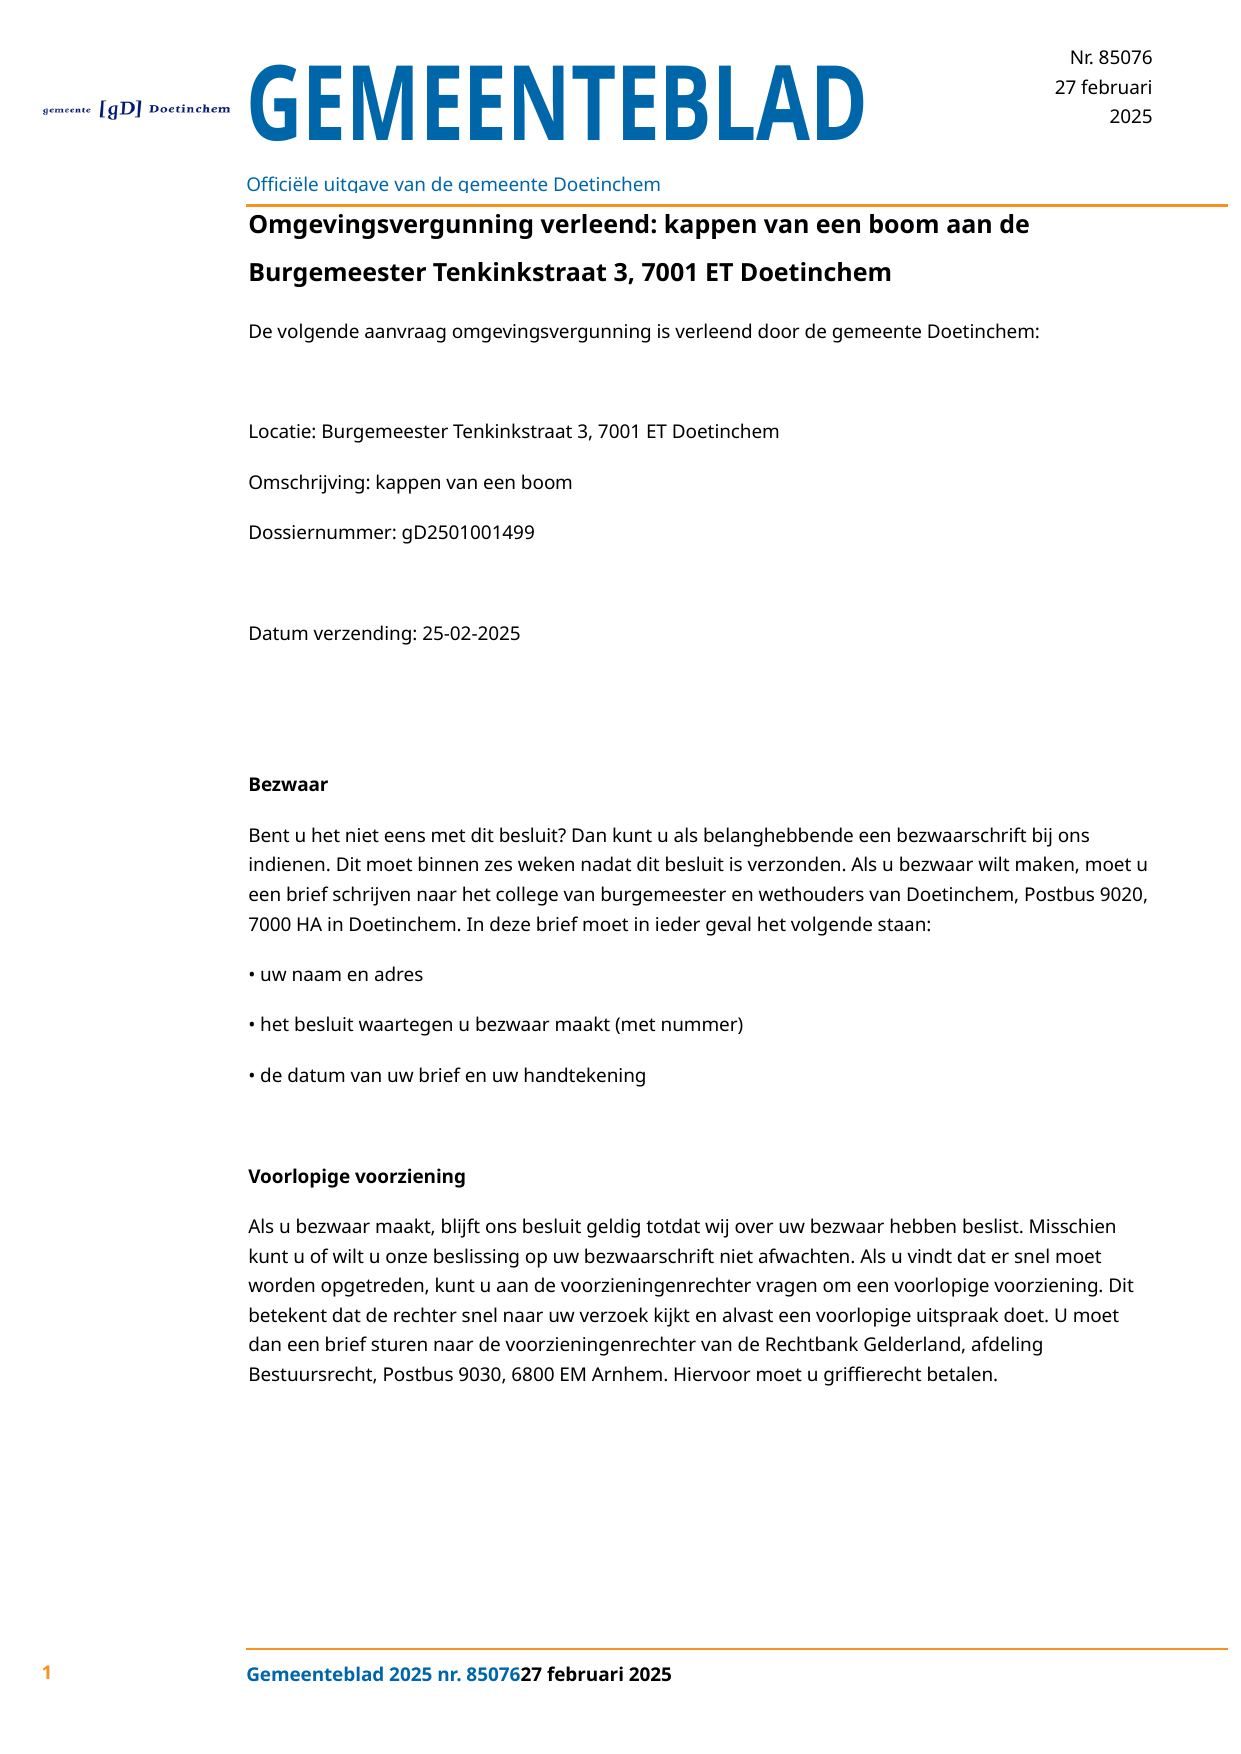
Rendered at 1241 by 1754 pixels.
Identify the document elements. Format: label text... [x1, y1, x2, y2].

text Locatie: Burgemeester Tenkinkstraat 3, 7001 ET Doetinchem [248, 419, 1152, 444]
text • de datum van uw brief en uw handtekening [248, 1062, 1152, 1088]
text Bent u het niet eens met dit besluit? Dan kunt u als belanghebbende een bezwaarschrift bij ons indienen. Dit moet binnen zes weken nadat dit besluit is verzonden. Als u bezwaar wilt maken, moet u een brief schrijven naar het college van burgemeester en wethouders van Doetinchem, Postbus 9020, 7000 HA in Doetinchem. In deze brief moet in ieder geval het volgende staan: [248, 822, 1152, 937]
picture [41, 47, 231, 172]
text • uw naam en adres [248, 961, 1152, 987]
text Als u bezwaar maakt, blijft ons besluit geldig totdat wij over uw bezwaar hebben beslist. Misschien kunt u of wilt u onze beslissing op uw bezwaarschrift niet afwachten. Als u vindt dat er snel moet worden opgetreden, kunt u aan de voorzieningenrechter vragen om een voorlopige voorziening. Dit betekent dat de rechter snel naar uw verzoek kijkt en alvast een voorlopige uitspraak doet. U moet dan een brief sturen naar de voorzieningenrechter van de Rechtbank Gelderland, afdeling Bestuursrecht, Postbus 9030, 6800 EM Arnhem. Hiervoor moet u griffierecht betalen. [248, 1213, 1152, 1387]
text Voorlopige voorziening [248, 1163, 1152, 1189]
text De volgende aanvraag omgevingsvergunning is verleend door de gemeente Doetinchem: [248, 318, 1152, 344]
text Datum verzending: 25-02-2025 [248, 620, 1152, 646]
text Omgevingsvergunning verleend: kappen van een boom aan de Burgemeester Tenkinkstraat 3, 7001 ET Doetinchem [248, 207, 1152, 288]
text • het besluit waartegen u bezwaar maakt (met nummer) [248, 1012, 1152, 1037]
text Bezwaar [248, 772, 1152, 797]
text Dossiernummer: gD2501001499 [248, 519, 1152, 545]
text Omschrijving: kappen van een boom [248, 469, 1152, 495]
